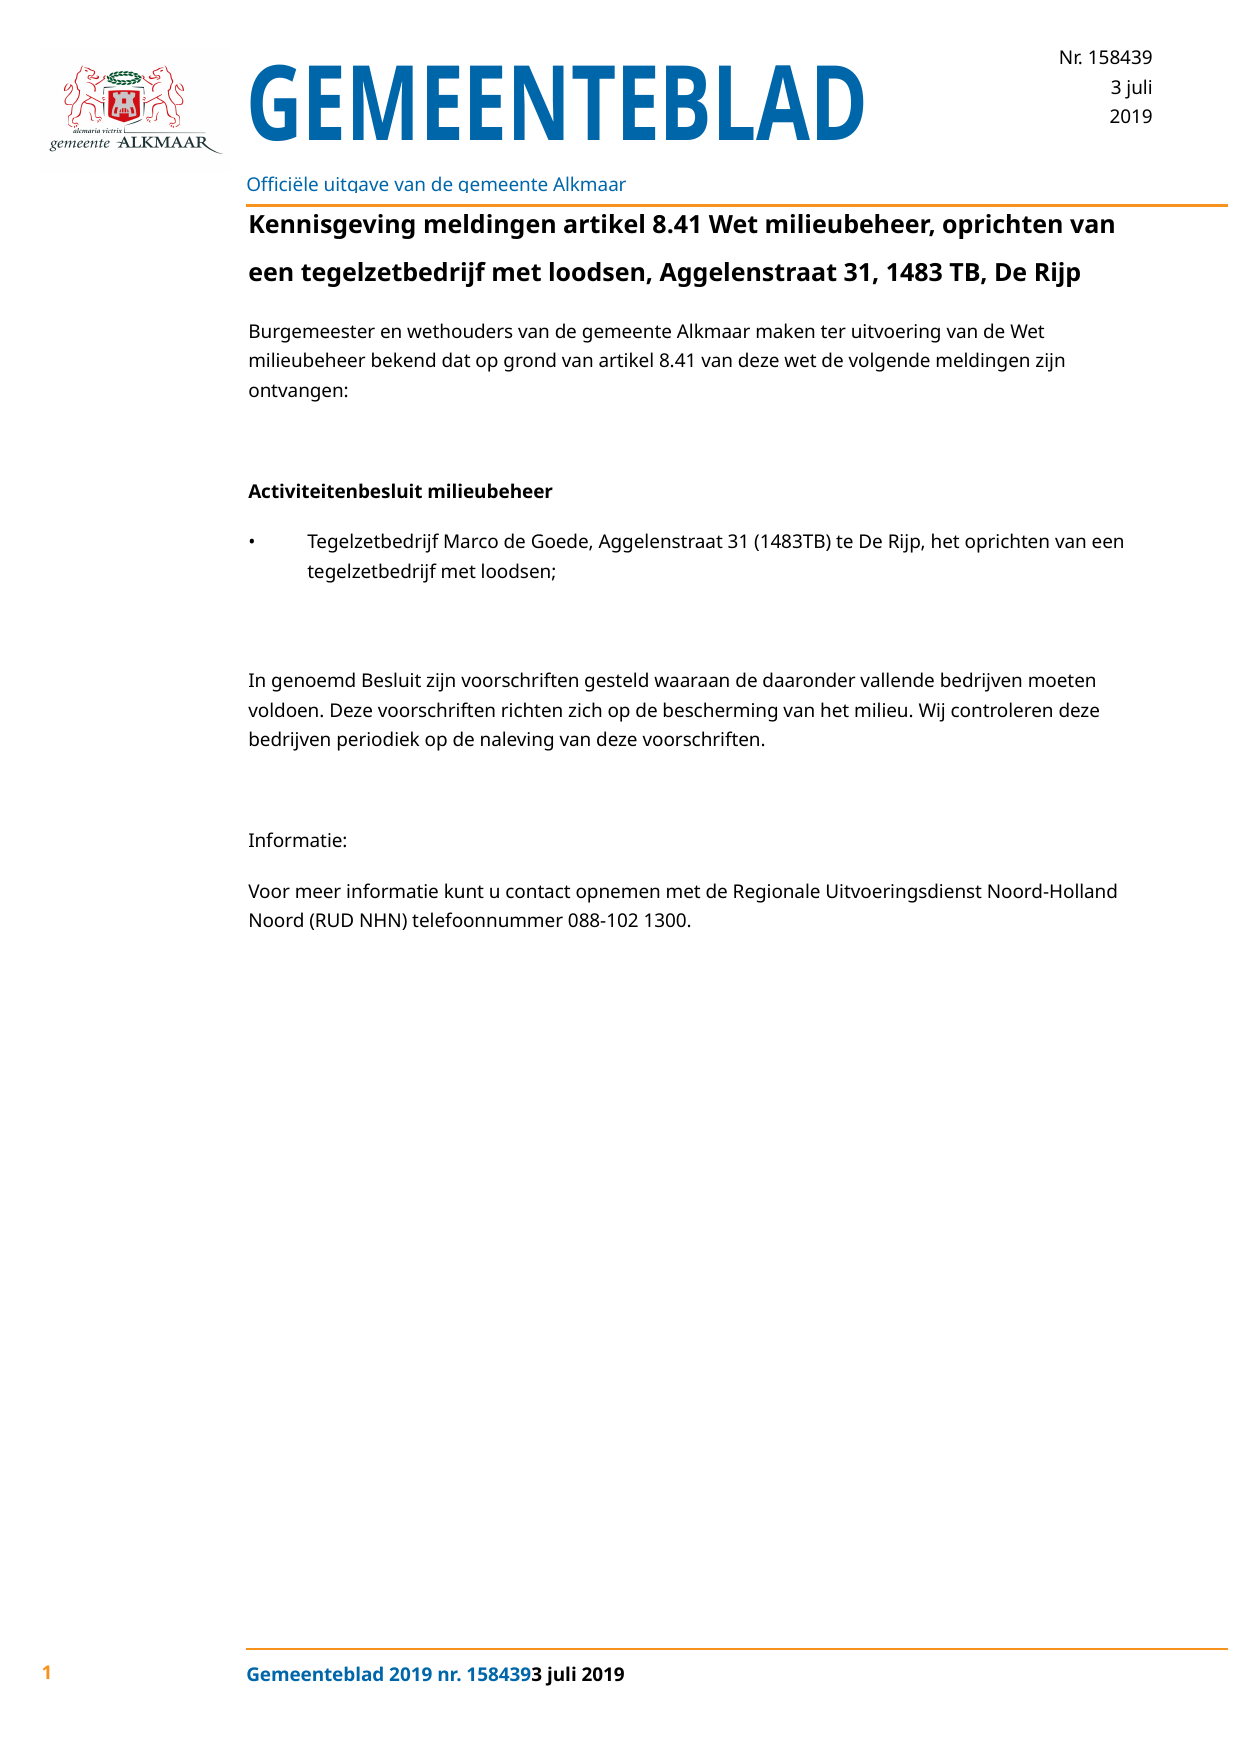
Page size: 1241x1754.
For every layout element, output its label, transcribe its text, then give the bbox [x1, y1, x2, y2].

text Kennisgeving meldingen artikel 8.41 Wet milieubeheer, oprichten van een tegelzetbedrijf met loodsen, Aggelenstraat 31, 1483 TB, De Rijp [248, 207, 1152, 288]
text In genoemd Besluit zijn voorschriften gesteld waaraan de daaronder vallende bedrijven moeten voldoen. Deze voorschriften richten zich op de bescherming van het milieu. Wij controleren deze bedrijven periodiek op de naleving van deze voorschriften. [248, 667, 1152, 752]
text Burgemeester en wethouders van de gemeente Alkmaar maken ter uitvoering van de Wet milieubeheer bekend dat op grond van artikel 8.41 van deze wet de volgende meldingen zijn ontvangen: [248, 318, 1152, 403]
picture [41, 47, 231, 172]
list Tegelzetbedrijf Marco de Goede, Aggelenstraat 31 (1483TB) te De Rijp, het oprichten van een tegelzetbedrijf met loodsen; [248, 528, 1152, 584]
text Voor meer informatie kunt u contact opnemen met de Regionale Uitvoeringsdienst Noord-Holland Noord (RUD NHN) telefoonnummer 088-102 1300. [248, 878, 1152, 933]
text Activiteitenbesluit milieubeheer [248, 478, 1152, 504]
text Informatie: [248, 827, 1152, 853]
